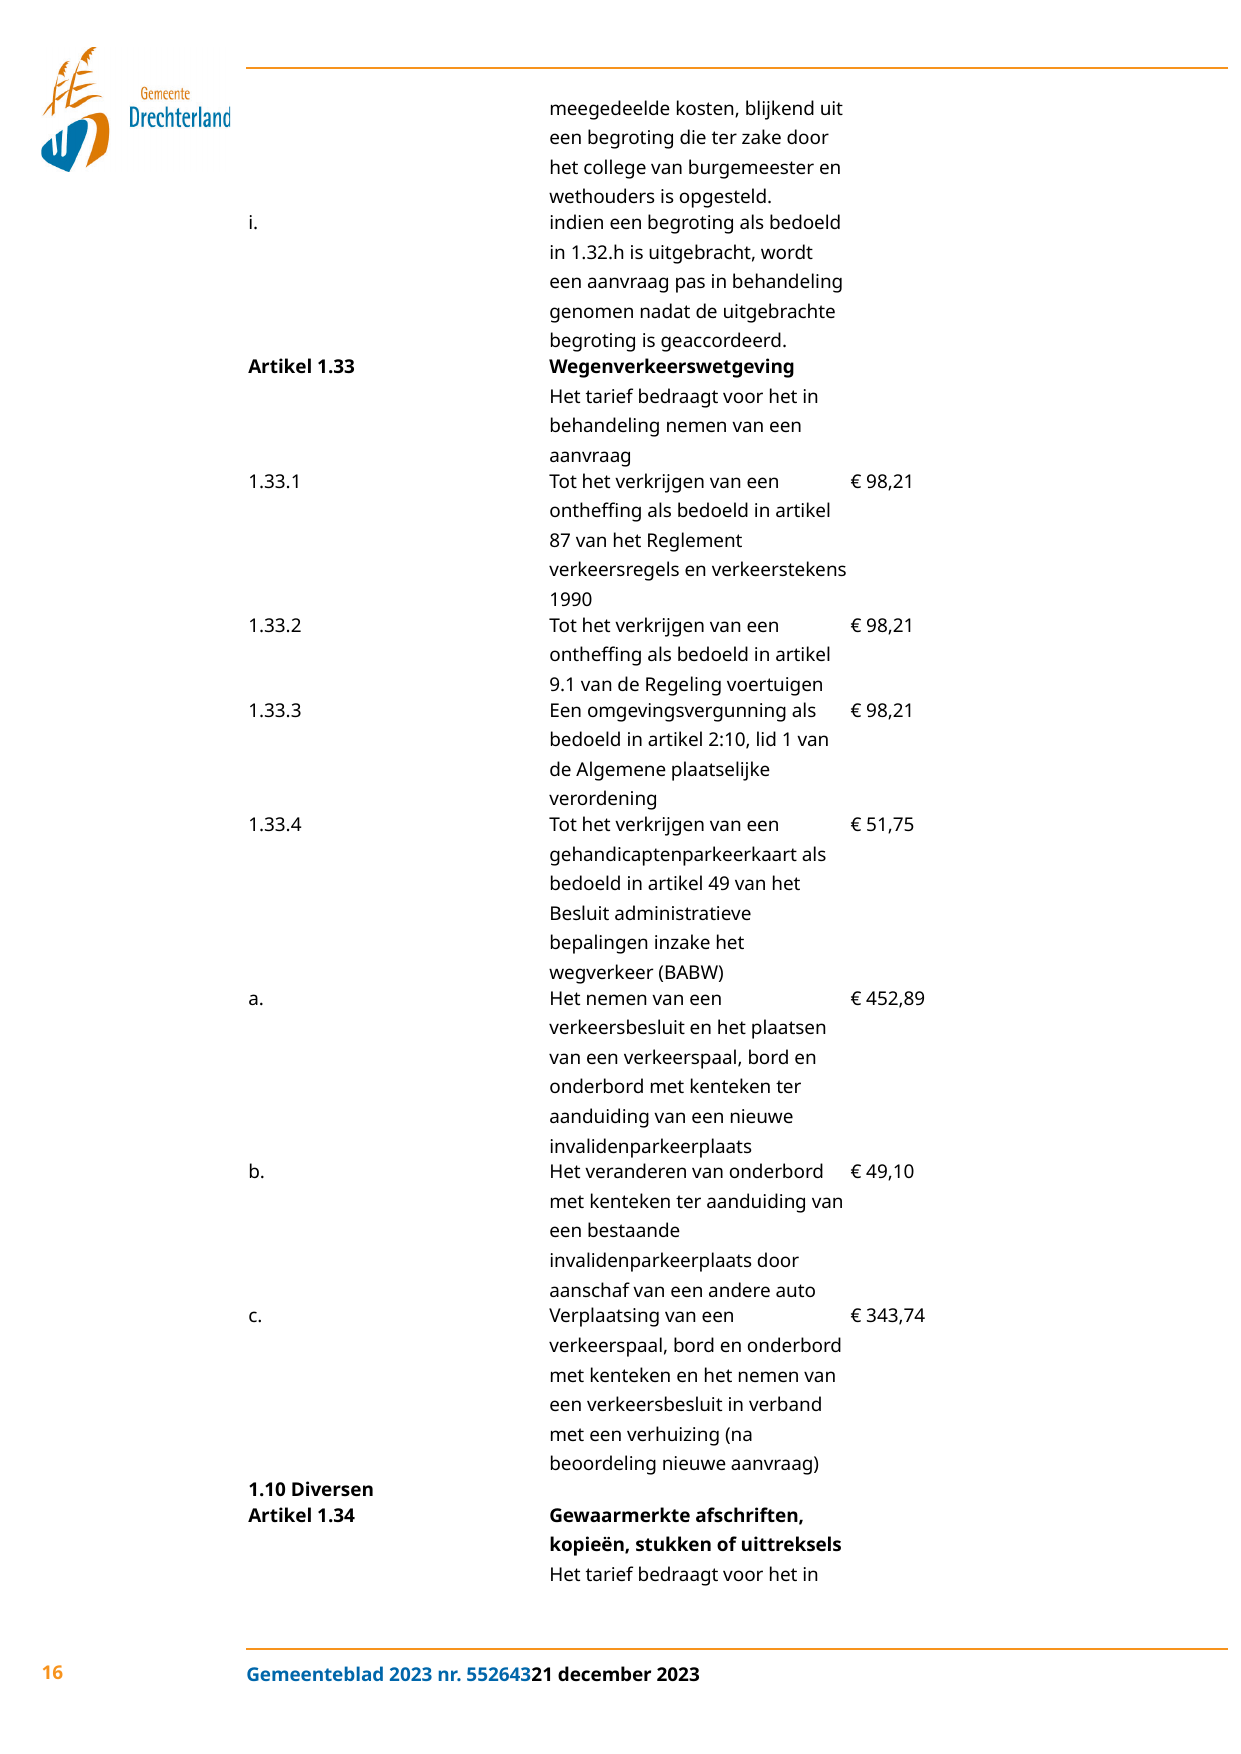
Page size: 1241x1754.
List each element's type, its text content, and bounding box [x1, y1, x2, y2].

table_cell € 343,74 [850, 1303, 1152, 1476]
table_cell Artikel 1.34 [248, 1502, 549, 1587]
table_cell 1.33.2 [248, 612, 549, 697]
table_cell 1.33.1 [248, 468, 549, 612]
table_cell meegedeelde kosten, blijkend uit een begroting die ter zake door het college van burgemeester en wethouders is opgesteld. [549, 95, 850, 209]
table_cell Het nemen van een verkeersbesluit en het plaatsen van een verkeerspaal, bord en onderbord met kenteken ter aanduiding van een nieuwe invalidenparkeerplaats [549, 985, 850, 1158]
picture [226, 115, 231, 124]
table_cell € 49,10 [850, 1159, 1152, 1303]
table_cell € 98,21 [850, 697, 1152, 811]
table_cell Een omgevingsvergunning als bedoeld in artikel 2:10, lid 1 van de Algemene plaatselijke verordening [549, 697, 850, 811]
table_cell a. [248, 985, 549, 1158]
table_cell [850, 209, 1152, 353]
table_cell 1.33.4 [248, 811, 549, 985]
table_cell Tot het verkrijgen van een ontheffing als bedoeld in artikel 87 van het Reglement verkeersregels en verkeerstekens 1990 [549, 468, 850, 612]
table_cell i. [248, 209, 549, 353]
table_cell Tot het verkrijgen van een ontheffing als bedoeld in artikel 9.1 van de Regeling voertuigen [549, 612, 850, 697]
table_cell Gewaarmerkte afschriften, kopieën, stukken of uittreksels Het tarief bedraagt voor het in [549, 1502, 850, 1587]
table_cell € 98,21 [850, 612, 1152, 697]
table_cell € 98,21 [850, 468, 1152, 612]
table_cell [850, 353, 1152, 468]
table_cell [850, 95, 1152, 209]
picture [41, 47, 231, 172]
table_cell 1.10 Diversen [248, 1476, 1152, 1502]
table_cell Tot het verkrijgen van een gehandicaptenparkeerkaart als bedoeld in artikel 49 van het Besluit administratieve bepalingen inzake het wegverkeer (BABW) [549, 811, 850, 985]
table_cell [248, 95, 549, 209]
table_cell € 452,89 [850, 985, 1152, 1158]
table_cell € 51,75 [850, 811, 1152, 985]
picture [41, 158, 64, 172]
table_cell Wegenverkeerswetgeving Het tarief bedraagt voor het in behandeling nemen van een aanvraag [549, 353, 850, 468]
table_cell [850, 1502, 1152, 1587]
table_cell c. [248, 1303, 549, 1476]
table_cell Verplaatsing van een verkeerspaal, bord en onderbord met kenteken en het nemen van een verkeersbesluit in verband met een verhuizing (na beoordeling nieuwe aanvraag) [549, 1303, 850, 1476]
table_cell Artikel 1.33 [248, 353, 549, 468]
table_cell 1.33.3 [248, 697, 549, 811]
table_cell Het veranderen van onderbord met kenteken ter aanduiding van een bestaande invalidenparkeerplaats door aanschaf van een andere auto [549, 1159, 850, 1303]
table_cell indien een begroting als bedoeld in 1.32.h is uitgebracht, wordt een aanvraag pas in behandeling genomen nadat de uitgebrachte begroting is geaccordeerd. [549, 209, 850, 353]
table_cell b. [248, 1159, 549, 1303]
